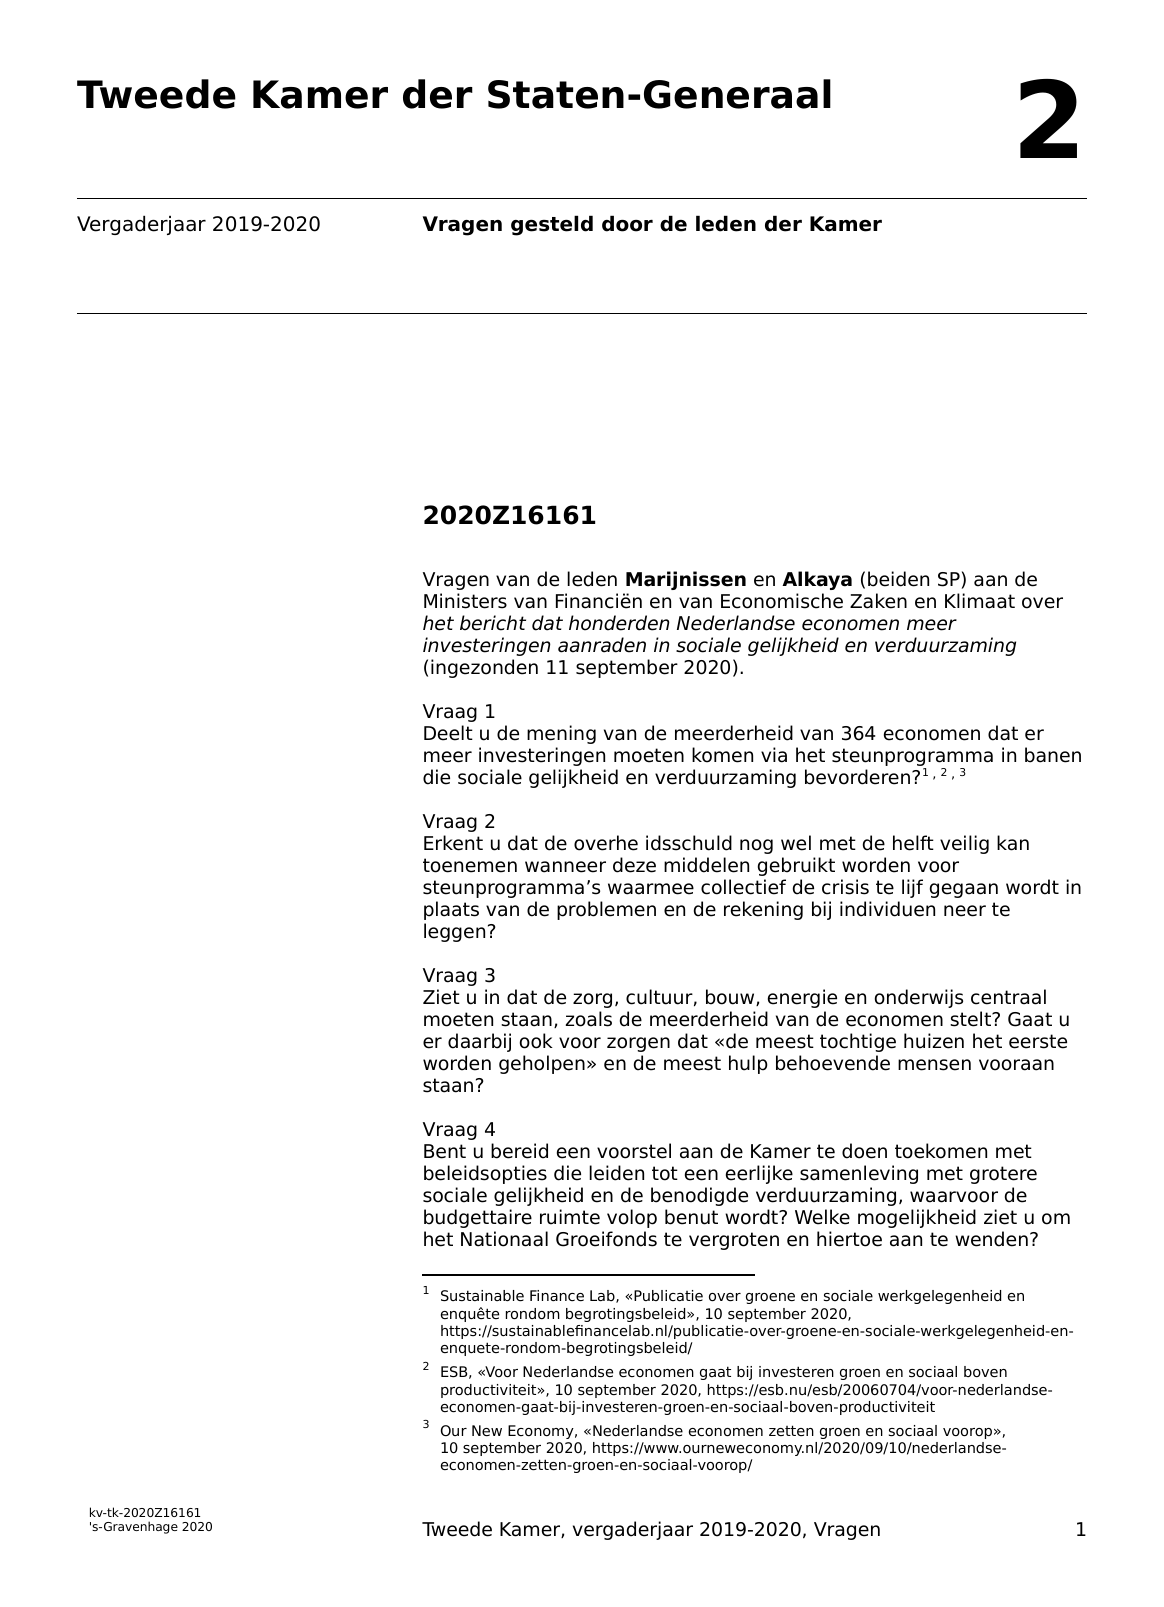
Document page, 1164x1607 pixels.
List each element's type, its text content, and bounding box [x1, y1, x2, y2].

text Erkent u dat de overhe idsschuld nog wel met de helft veilig kan toenemen wanneer deze middelen gebruikt worden voor steunprogramma’s waarmee collectief de crisis te lijf gegaan wordt in plaats van de problemen en de rekening bij individuen neer te leggen? [422, 833, 1087, 943]
text Bent u bereid een voorstel aan de Kamer te doen toekomen met beleidsopties die leiden tot een eerlijke samenleving met grotere sociale gelijkheid en de benodigde verduurzaming, waarvoor de budgettaire ruimte volop benut wordt? Welke mogelijkheid ziet u om het Nationaal Groeifonds te vergroten en hiertoe aan te wenden? [422, 1141, 1087, 1251]
table_header Tweede Kamer der Staten-Generaal [77, 59, 886, 198]
text Vraag 1 [422, 701, 1087, 723]
table_cell Vragen gesteld door de leden der Kamer [422, 199, 1087, 313]
text 's-Gravenhage 2020 [88, 1520, 323, 1534]
text Vraag 4 [422, 1119, 1087, 1141]
text kv-tk-2020Z16161 [88, 1506, 323, 1520]
table_header 2 [886, 59, 1087, 198]
text Sustainable Finance Lab, «Publicatie over groene en sociale werkgelegenheid en enquête rondom begrotingsbeleid», 10 september 2020, https://sustainablefinancelab.nl/publicatie-over-groene-en-sociale-werkgelegenheid-en-enquete-rondom-begrotingsbeleid/ [422, 1284, 1087, 1357]
text Vraag 2 [422, 811, 1087, 833]
text 2020Z16161 [422, 501, 1087, 531]
table_cell Vergaderjaar 2019-2020 [77, 199, 422, 313]
text Deelt u de mening van de meerderheid van 364 economen dat er meer investeringen moeten komen via het steunprogramma in banen die sociale gelijkheid en verduurzaming bevorderen?, , [422, 723, 1087, 789]
text ESB, «Voor Nederlandse economen gaat bij investeren groen en sociaal boven productiviteit», 10 september 2020, https://esb.nu/esb/20060704/voor-nederlandse-economen-gaat-bij-investeren-groen-en-sociaal-boven-productiviteit [422, 1360, 1087, 1416]
text Vraag 3 [422, 965, 1087, 987]
text Ziet u in dat de zorg, cultuur, bouw, energie en onderwijs centraal moeten staan, zoals de meerderheid van de economen stelt? Gaat u er daarbij ook voor zorgen dat «de meest tochtige huizen het eerste worden geholpen» en de meest hulp behoevende mensen vooraan staan? [422, 987, 1087, 1097]
text Vragen van de leden Marijnissen en Alkaya (beiden SP) aan de Ministers van Financiën en van Economische Zaken en Klimaat over het bericht dat honderden Nederlandse economen meer investeringen aanraden in sociale gelijkheid en verduurzaming (ingezonden 11 september 2020). [422, 569, 1087, 679]
text Our New Economy, «Nederlandse economen zetten groen en sociaal voorop», 10 september 2020, https://www.ourneweconomy.nl/2020/09/10/nederlandse-economen-zetten-groen-en-sociaal-voorop/ [422, 1418, 1087, 1474]
